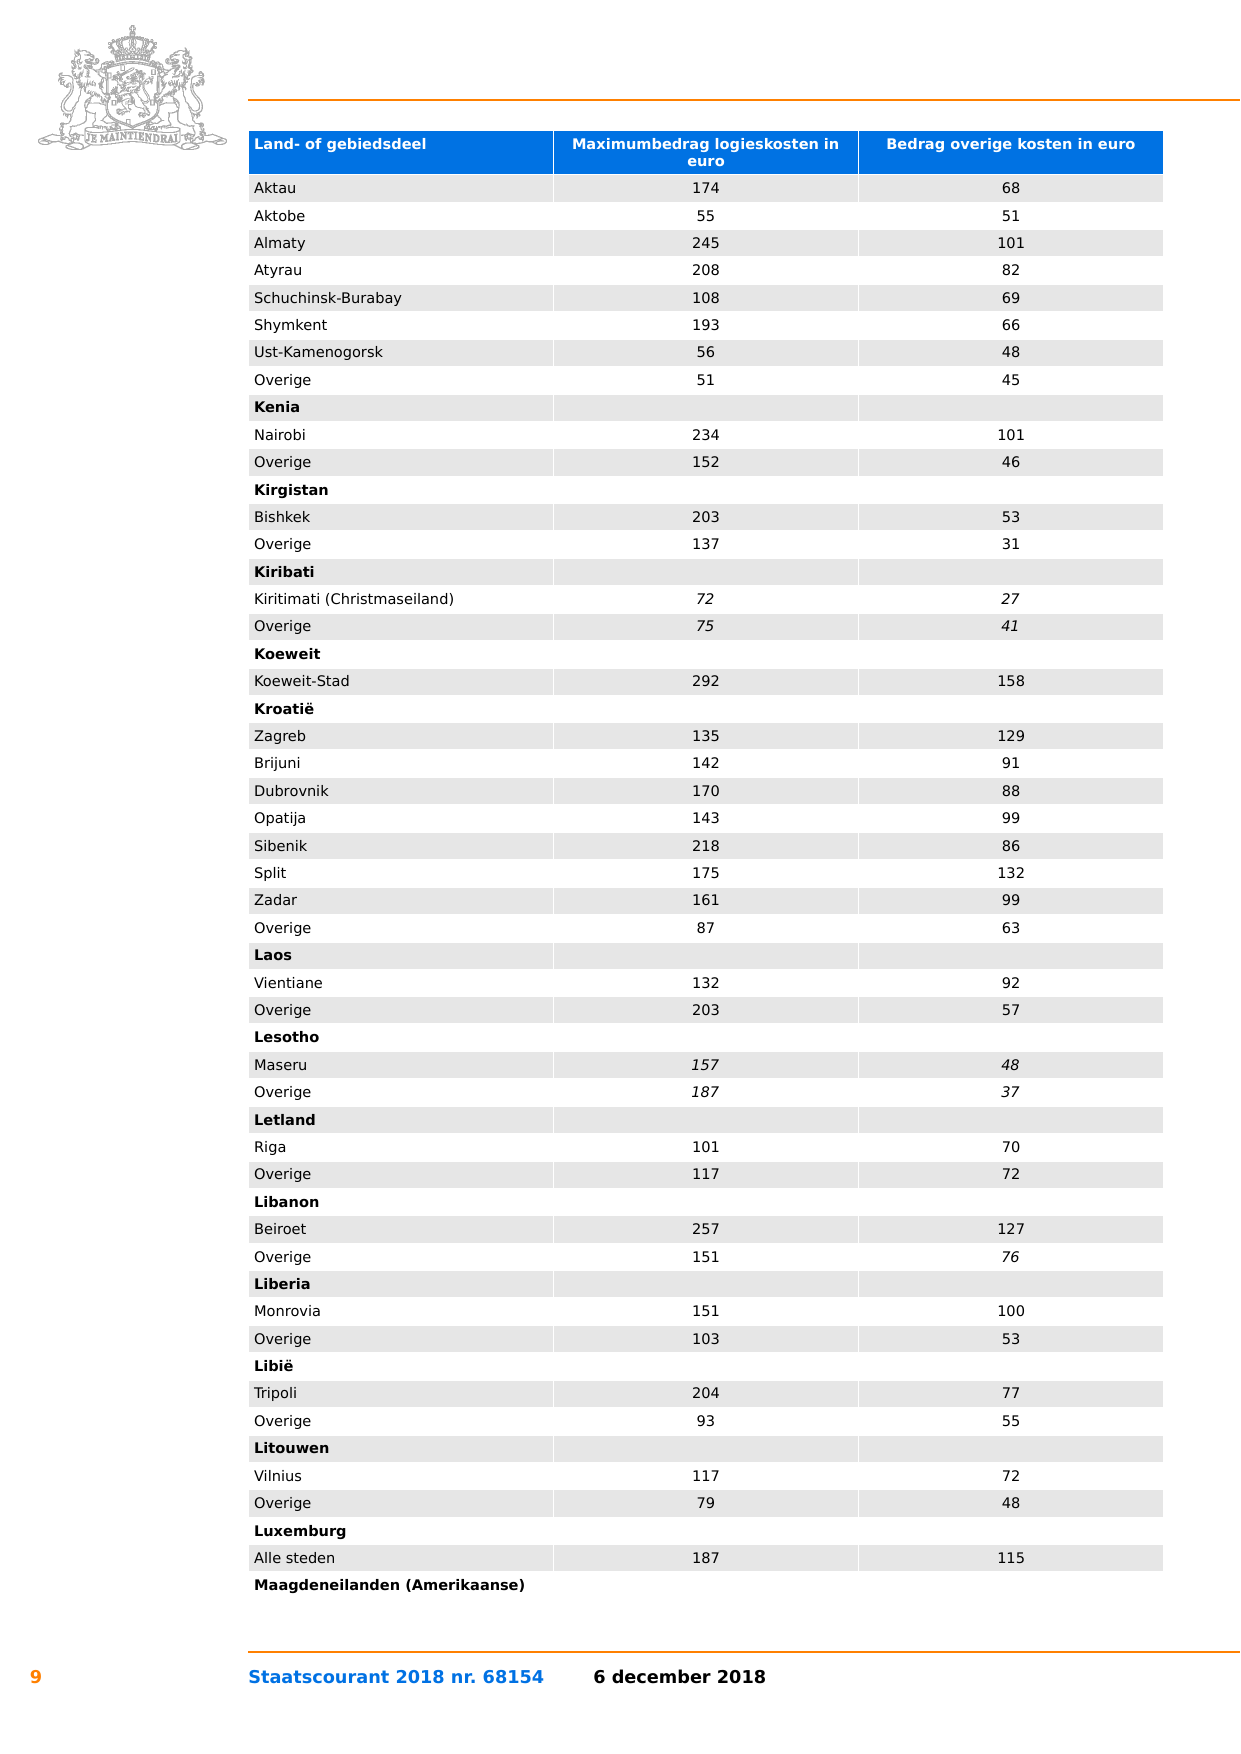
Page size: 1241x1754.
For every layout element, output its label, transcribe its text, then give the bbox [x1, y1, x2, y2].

table_cell Koeweit-Stad [249, 669, 553, 695]
table_cell 56 [554, 340, 858, 366]
table_cell 204 [554, 1381, 858, 1407]
table_cell 101 [859, 422, 1163, 448]
table_cell 187 [554, 1079, 858, 1106]
table_header Bedrag overige kosten in euro [859, 131, 1163, 174]
table_cell Maagdeneilanden (Amerikaanse) [249, 1573, 553, 1599]
table_cell 151 [554, 1244, 858, 1270]
table_cell 152 [554, 449, 858, 476]
table_cell 100 [859, 1299, 1163, 1325]
table_cell 45 [859, 367, 1163, 393]
table_cell Dubrovnik [249, 778, 553, 804]
table_cell [859, 1518, 1163, 1544]
table_cell Vientiane [249, 970, 553, 996]
table_cell 117 [554, 1162, 858, 1188]
table_cell Maseru [249, 1052, 553, 1078]
table_cell Overige [249, 1162, 553, 1188]
table_cell 203 [554, 504, 858, 530]
table_cell 92 [859, 970, 1163, 996]
table_cell 115 [859, 1545, 1163, 1571]
table_cell 143 [554, 805, 858, 832]
table_cell Alle steden [249, 1545, 553, 1571]
table_cell Atyrau [249, 258, 553, 284]
table_cell Zagreb [249, 723, 553, 749]
table_cell Tripoli [249, 1381, 553, 1407]
table_cell 75 [554, 614, 858, 640]
table_cell [859, 395, 1163, 421]
table_cell [859, 559, 1163, 585]
table_cell 57 [859, 997, 1163, 1023]
table_cell 53 [859, 504, 1163, 530]
table_cell Overige [249, 367, 553, 393]
table_cell 86 [859, 833, 1163, 859]
table_cell 99 [859, 888, 1163, 914]
table_cell 157 [554, 1052, 858, 1078]
table_cell 175 [554, 860, 858, 887]
table_cell 99 [859, 805, 1163, 832]
table_cell Overige [249, 449, 553, 476]
table_cell [554, 1573, 858, 1599]
table_header Land- of gebiedsdeel [249, 131, 553, 174]
table_cell 101 [859, 230, 1163, 256]
table_cell [859, 943, 1163, 969]
table_cell Overige [249, 1244, 553, 1270]
table_cell Overige [249, 614, 553, 640]
table_cell Sibenik [249, 833, 553, 859]
table_cell Laos [249, 943, 553, 969]
table_cell Aktobe [249, 203, 553, 229]
table_cell Libanon [249, 1189, 553, 1215]
table_cell Luxemburg [249, 1518, 553, 1544]
table_cell 51 [859, 203, 1163, 229]
table_cell Liberia [249, 1271, 553, 1297]
table_cell [859, 1573, 1163, 1599]
table_cell 41 [859, 614, 1163, 640]
table_cell 79 [554, 1490, 858, 1517]
table_cell [859, 696, 1163, 722]
table_cell 88 [859, 778, 1163, 804]
table_cell [554, 1436, 858, 1462]
table_cell 151 [554, 1299, 858, 1325]
table_cell 174 [554, 175, 858, 202]
table_cell [859, 1271, 1163, 1297]
table_cell 129 [859, 723, 1163, 749]
table_cell 68 [859, 175, 1163, 202]
table_cell 208 [554, 258, 858, 284]
table_cell [554, 395, 858, 421]
table_cell 292 [554, 669, 858, 695]
table_cell 91 [859, 751, 1163, 777]
table_cell 135 [554, 723, 858, 749]
table_cell Vilnius [249, 1463, 553, 1489]
table_cell Brijuni [249, 751, 553, 777]
table_cell 77 [859, 1381, 1163, 1407]
table_cell Litouwen [249, 1436, 553, 1462]
table_cell Nairobi [249, 422, 553, 448]
table_cell 137 [554, 531, 858, 558]
table_cell 63 [859, 915, 1163, 941]
table_cell [859, 1107, 1163, 1133]
table_cell Overige [249, 915, 553, 941]
table_cell Shymkent [249, 312, 553, 339]
table_cell [859, 1189, 1163, 1215]
table_cell 55 [859, 1408, 1163, 1434]
table_cell Bishkek [249, 504, 553, 530]
table_cell 27 [859, 586, 1163, 613]
table_cell 257 [554, 1216, 858, 1243]
table_cell 72 [859, 1162, 1163, 1188]
table_cell Koeweit [249, 641, 553, 667]
table_cell 66 [859, 312, 1163, 339]
table_cell [554, 696, 858, 722]
table_cell 70 [859, 1134, 1163, 1161]
table_cell 69 [859, 285, 1163, 311]
table_cell Kroatië [249, 696, 553, 722]
table_cell Overige [249, 1326, 553, 1352]
table_header Maximumbedrag logieskosten in euro [554, 131, 858, 174]
table_cell 234 [554, 422, 858, 448]
table_cell [859, 1353, 1163, 1380]
table_cell Overige [249, 997, 553, 1023]
table_cell Aktau [249, 175, 553, 202]
table_cell 170 [554, 778, 858, 804]
table_cell 72 [859, 1463, 1163, 1489]
table_cell 158 [859, 669, 1163, 695]
table_cell [554, 559, 858, 585]
table_cell Kirgistan [249, 477, 553, 503]
table_cell [859, 641, 1163, 667]
table_cell Letland [249, 1107, 553, 1133]
table_cell Overige [249, 1490, 553, 1517]
table_cell Opatija [249, 805, 553, 832]
table_cell Riga [249, 1134, 553, 1161]
table_cell Almaty [249, 230, 553, 256]
table_cell 132 [554, 970, 858, 996]
table_cell [554, 477, 858, 503]
table_cell 51 [554, 367, 858, 393]
table_cell 87 [554, 915, 858, 941]
table_cell 55 [554, 203, 858, 229]
table_cell [859, 477, 1163, 503]
table_cell Lesotho [249, 1025, 553, 1051]
table_cell 127 [859, 1216, 1163, 1243]
table_cell 37 [859, 1079, 1163, 1106]
picture [38, 25, 227, 150]
table_cell 72 [554, 586, 858, 613]
table_cell 48 [859, 1490, 1163, 1517]
table_cell Libië [249, 1353, 553, 1380]
table_cell Kiribati [249, 559, 553, 585]
table_cell 48 [859, 340, 1163, 366]
table_cell 93 [554, 1408, 858, 1434]
table_cell 101 [554, 1134, 858, 1161]
table_cell [554, 1518, 858, 1544]
table_cell 46 [859, 449, 1163, 476]
table_cell [554, 1271, 858, 1297]
table_cell 31 [859, 531, 1163, 558]
table_cell Overige [249, 1408, 553, 1434]
table_cell Kiritimati (Christmaseiland) [249, 586, 553, 613]
table_cell Overige [249, 1079, 553, 1106]
table_cell 218 [554, 833, 858, 859]
table_cell 48 [859, 1052, 1163, 1078]
table_cell Ust-Kamenogorsk [249, 340, 553, 366]
table_cell [554, 1025, 858, 1051]
table_cell 117 [554, 1463, 858, 1489]
table_cell 187 [554, 1545, 858, 1571]
table_cell [554, 1189, 858, 1215]
table_cell [554, 1107, 858, 1133]
table_cell 108 [554, 285, 858, 311]
table_cell 132 [859, 860, 1163, 887]
table_cell 193 [554, 312, 858, 339]
table_cell 103 [554, 1326, 858, 1352]
table_cell Split [249, 860, 553, 887]
table_cell Zadar [249, 888, 553, 914]
table_cell Overige [249, 531, 553, 558]
table_cell 203 [554, 997, 858, 1023]
table_cell Monrovia [249, 1299, 553, 1325]
table_cell [554, 641, 858, 667]
table_cell Beiroet [249, 1216, 553, 1243]
table_cell [554, 943, 858, 969]
table_cell [554, 1353, 858, 1380]
table_cell 161 [554, 888, 858, 914]
table_cell 82 [859, 258, 1163, 284]
table_cell 245 [554, 230, 858, 256]
table_cell 142 [554, 751, 858, 777]
table_cell [859, 1436, 1163, 1462]
table_cell Schuchinsk-Burabay [249, 285, 553, 311]
table_cell 53 [859, 1326, 1163, 1352]
table_cell Kenia [249, 395, 553, 421]
table_cell 76 [859, 1244, 1163, 1270]
table_cell [859, 1025, 1163, 1051]
